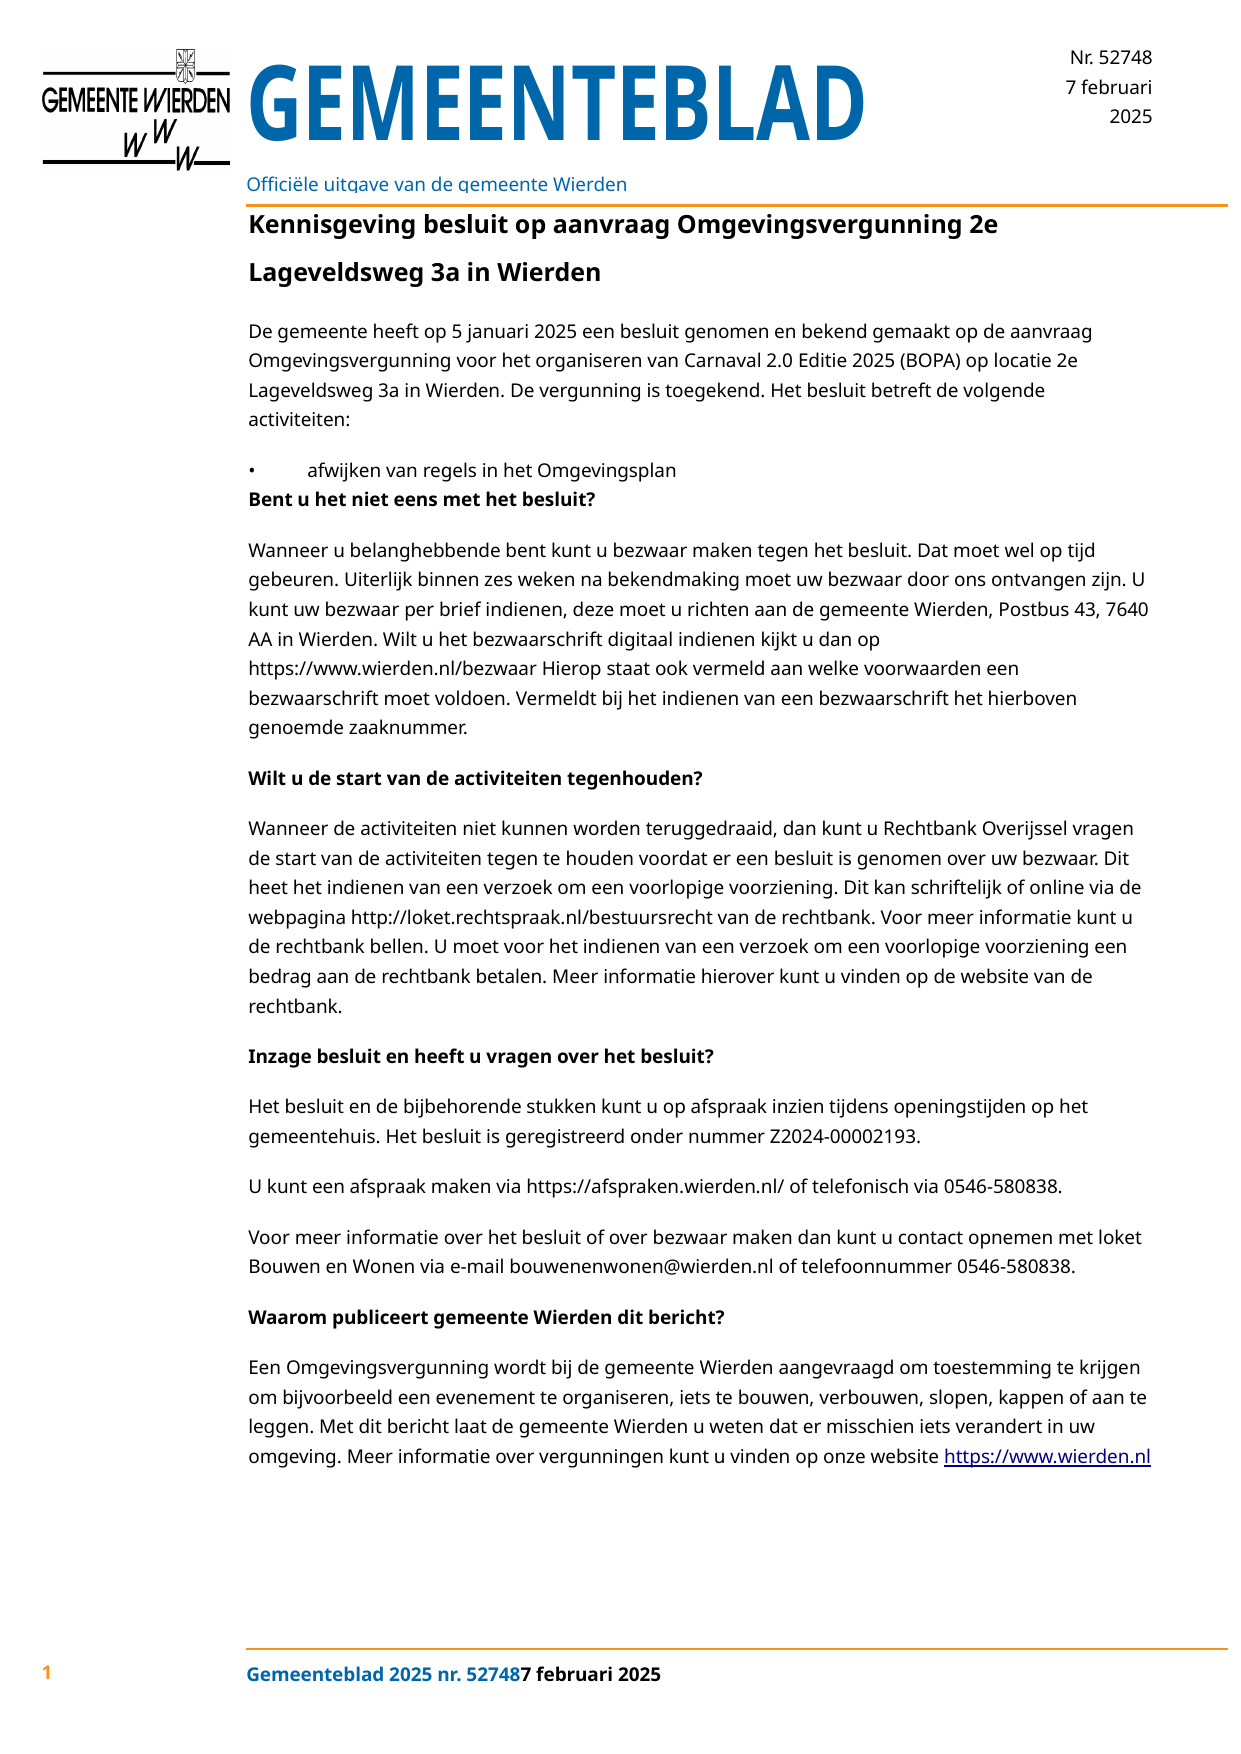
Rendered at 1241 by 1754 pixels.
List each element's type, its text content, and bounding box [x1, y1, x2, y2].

text Het besluit en de bijbehorende stukken kunt u op afspraak inzien tijdens openingstijden op het gemeentehuis. Het besluit is geregistreerd onder nummer Z2024-00002193. [248, 1094, 1152, 1149]
text Een Omgevingsvergunning wordt bij de gemeente Wierden aangevraagd om toestemming te krijgen om bijvoorbeeld een evenement te organiseren, iets te bouwen, verbouwen, slopen, kappen of aan te leggen. Met dit bericht laat de gemeente Wierden u weten dat er misschien iets verandert in uw omgeving. Meer informatie over vergunningen kunt u vinden op onze website https://www.wierden.nl [248, 1354, 1152, 1469]
text De gemeente heeft op 5 januari 2025 een besluit genomen en bekend gemaakt op de aanvraag Omgevingsvergunning voor het organiseren van Carnaval 2.0 Editie 2025 (BOPA) op locatie 2e Lageveldsweg 3a in Wierden. De vergunning is toegekend. Het besluit betreft de volgende activiteiten: [248, 318, 1152, 432]
text Wanneer u belanghebbende bent kunt u bezwaar maken tegen het besluit. Dat moet wel op tijd gebeuren. Uiterlijk binnen zes weken na bekendmaking moet uw bezwaar door ons ontvangen zijn. U kunt uw bezwaar per brief indienen, deze moet u richten aan de gemeente Wierden, Postbus 43, 7640 AA in Wierden. Wilt u het bezwaarschrift digitaal indienen kijkt u dan op https://www.wierden.nl/bezwaar Hierop staat ook vermeld aan welke voorwaarden een bezwaarschrift moet voldoen. Vermeldt bij het indienen van een bezwaarschrift het hierboven genoemde zaaknummer. [248, 537, 1152, 740]
text Bent u het niet eens met het besluit? [248, 487, 1152, 512]
text Waarom publiceert gemeente Wierden dit bericht? [248, 1304, 1152, 1330]
picture [41, 47, 231, 172]
text Inzage besluit en heeft u vragen over het besluit? [248, 1043, 1152, 1069]
text Voor meer informatie over het besluit of over bezwaar maken dan kunt u contact opnemen met loket Bouwen en Wonen via e-mail bouwenenwonen@wierden.nl of telefoonnummer 0546-580838. [248, 1224, 1152, 1279]
text U kunt een afspraak maken via https://afspraken.wierden.nl/ of telefonisch via 0546-580838. [248, 1174, 1152, 1199]
list afwijken van regels in het Omgevingsplan [248, 457, 1152, 483]
text Wilt u de start van de activiteiten tegenhouden? [248, 765, 1152, 791]
text Kennisgeving besluit op aanvraag Omgevingsvergunning 2e Lageveldsweg 3a in Wierden [248, 207, 1152, 288]
text Wanneer de activiteiten niet kunnen worden teruggedraaid, dan kunt u Rechtbank Overijssel vragen de start van de activiteiten tegen te houden voordat er een besluit is genomen over uw bezwaar. Dit heet het indienen van een verzoek om een voorlopige voorziening. Dit kan schriftelijk of online via de webpagina http://loket.rechtspraak.nl/bestuursrecht van de rechtbank. Voor meer informatie kunt u de rechtbank bellen. U moet voor het indienen van een verzoek om een voorlopige voorziening een bedrag aan de rechtbank betalen. Meer informatie hierover kunt u vinden op de website van de rechtbank. [248, 815, 1152, 1019]
